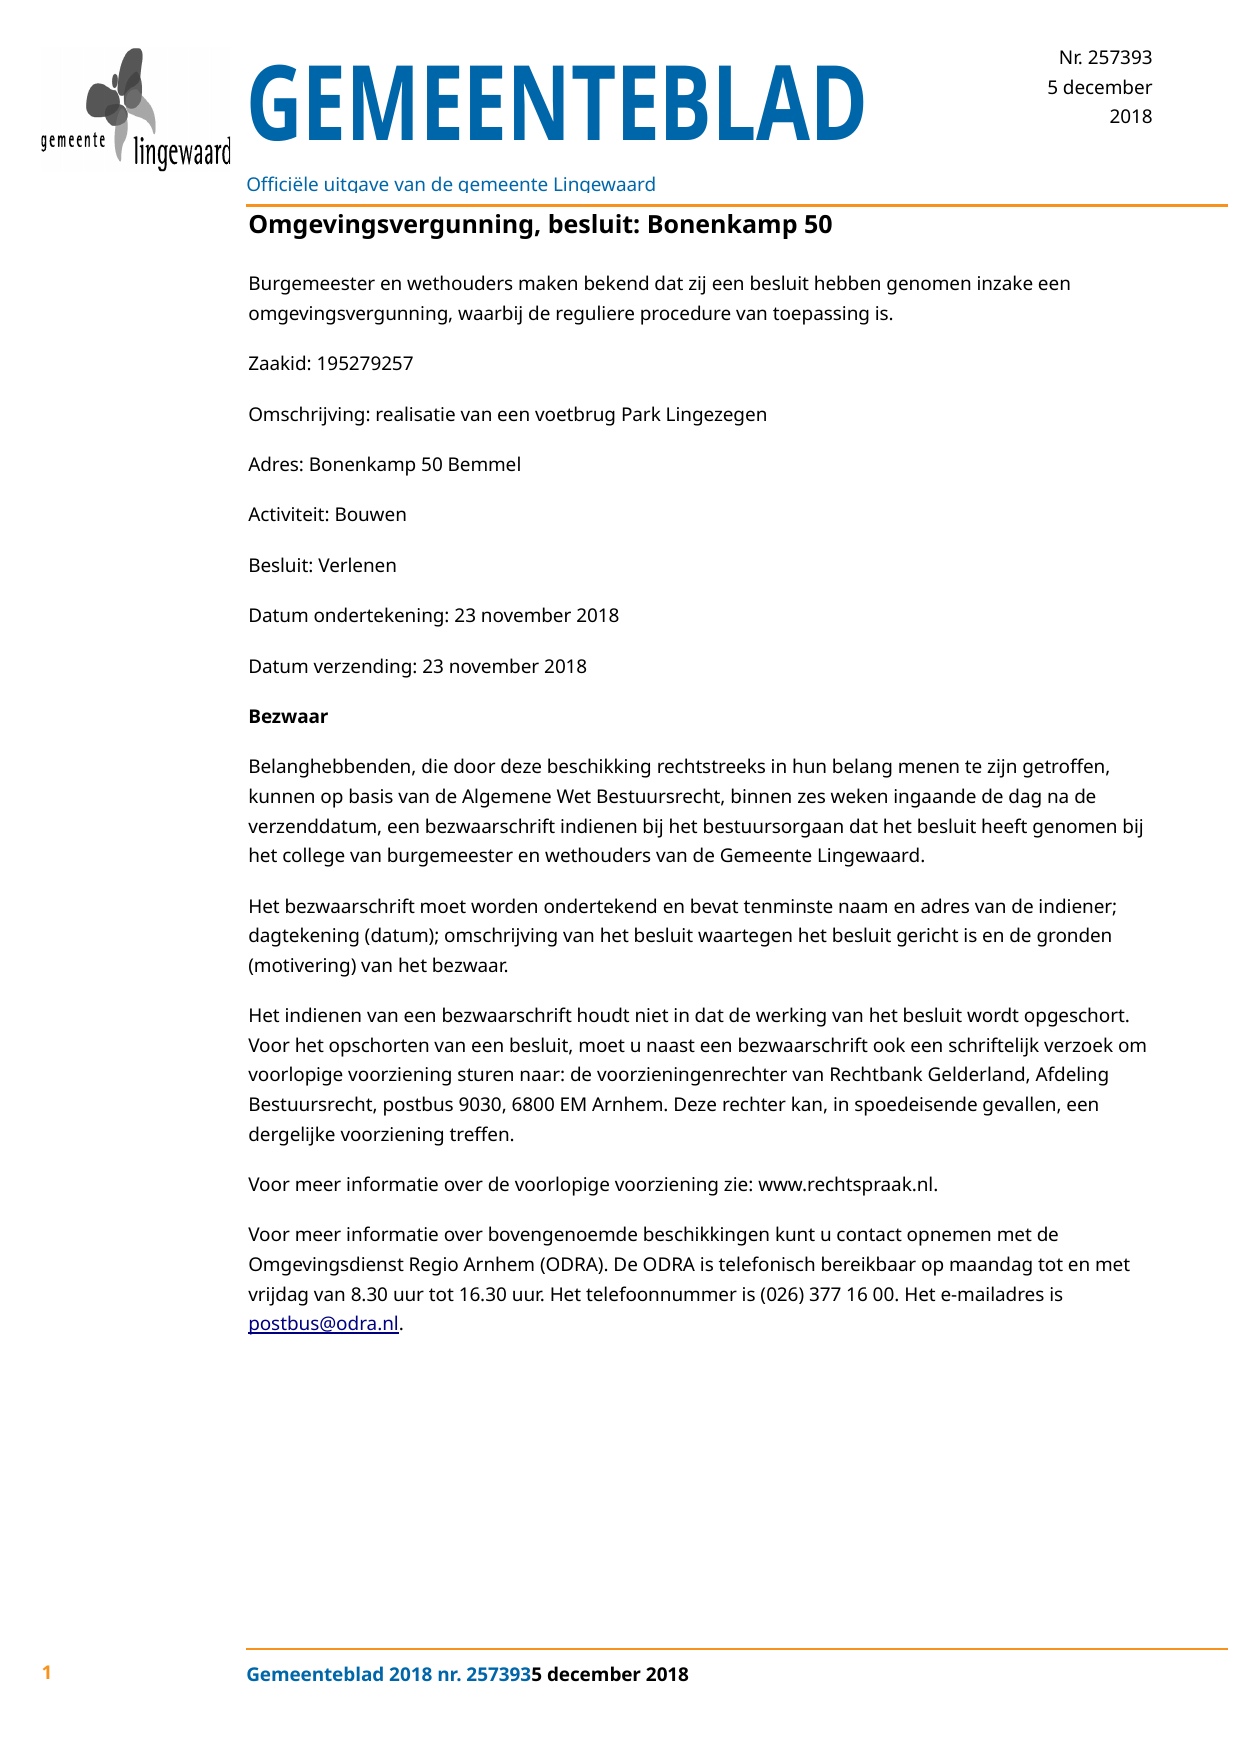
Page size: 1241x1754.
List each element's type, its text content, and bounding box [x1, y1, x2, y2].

text Voor meer informatie over bovengenoemde beschikkingen kunt u contact opnemen met de Omgevingsdienst Regio Arnhem (ODRA). De ODRA is telefonisch bereikbaar op maandag tot en met vrijdag van 8.30 uur tot 16.30 uur. Het telefoonnummer is (026) 377 16 00. Het e-mailadres is postbus@odra.nl. [248, 1222, 1152, 1336]
text Omgevingsvergunning, besluit: Bonenkamp 50 [248, 207, 1152, 241]
text Adres: Bonenkamp 50 Bemmel [248, 451, 1152, 477]
text Burgemeester en wethouders maken bekend dat zij een besluit hebben genomen inzake een omgevingsvergunning, waarbij de reguliere procedure van toepassing is. [248, 270, 1152, 326]
text Activiteit: Bouwen [248, 502, 1152, 527]
text Datum ondertekening: 23 november 2018 [248, 602, 1152, 628]
text Zaakid: 195279257 [248, 350, 1152, 376]
text Datum verzending: 23 november 2018 [248, 653, 1152, 678]
picture [41, 47, 231, 172]
text Het bezwaarschrift moet worden ondertekend en bevat tenminste naam en adres van de indiener; dagtekening (datum); omschrijving van het besluit waartegen het besluit gericht is en de gronden (motivering) van het bezwaar. [248, 893, 1152, 978]
text Bezwaar [248, 703, 1152, 729]
text Voor meer informatie over de voorlopige voorziening zie: www.rechtspraak.nl. [248, 1171, 1152, 1197]
text Besluit: Verlenen [248, 552, 1152, 578]
text Belanghebbenden, die door deze beschikking rechtstreeks in hun belang menen te zijn getroffen, kunnen op basis van de Algemene Wet Bestuursrecht, binnen zes weken ingaande de dag na de verzenddatum, een bezwaarschrift indienen bij het bestuursorgaan dat het besluit heeft genomen bij het college van burgemeester en wethouders van de Gemeente Lingewaard. [248, 754, 1152, 868]
text Het indienen van een bezwaarschrift houdt niet in dat de werking van het besluit wordt opgeschort. Voor het opschorten van een besluit, moet u naast een bezwaarschrift ook een schriftelijk verzoek om voorlopige voorziening sturen naar: de voorzieningenrechter van Rechtbank Gelderland, Afdeling Bestuursrecht, postbus 9030, 6800 EM Arnhem. Deze rechter kan, in spoedeisende gevallen, een dergelijke voorziening treffen. [248, 1002, 1152, 1146]
text Omschrijving: realisatie van een voetbrug Park Lingezegen [248, 401, 1152, 426]
